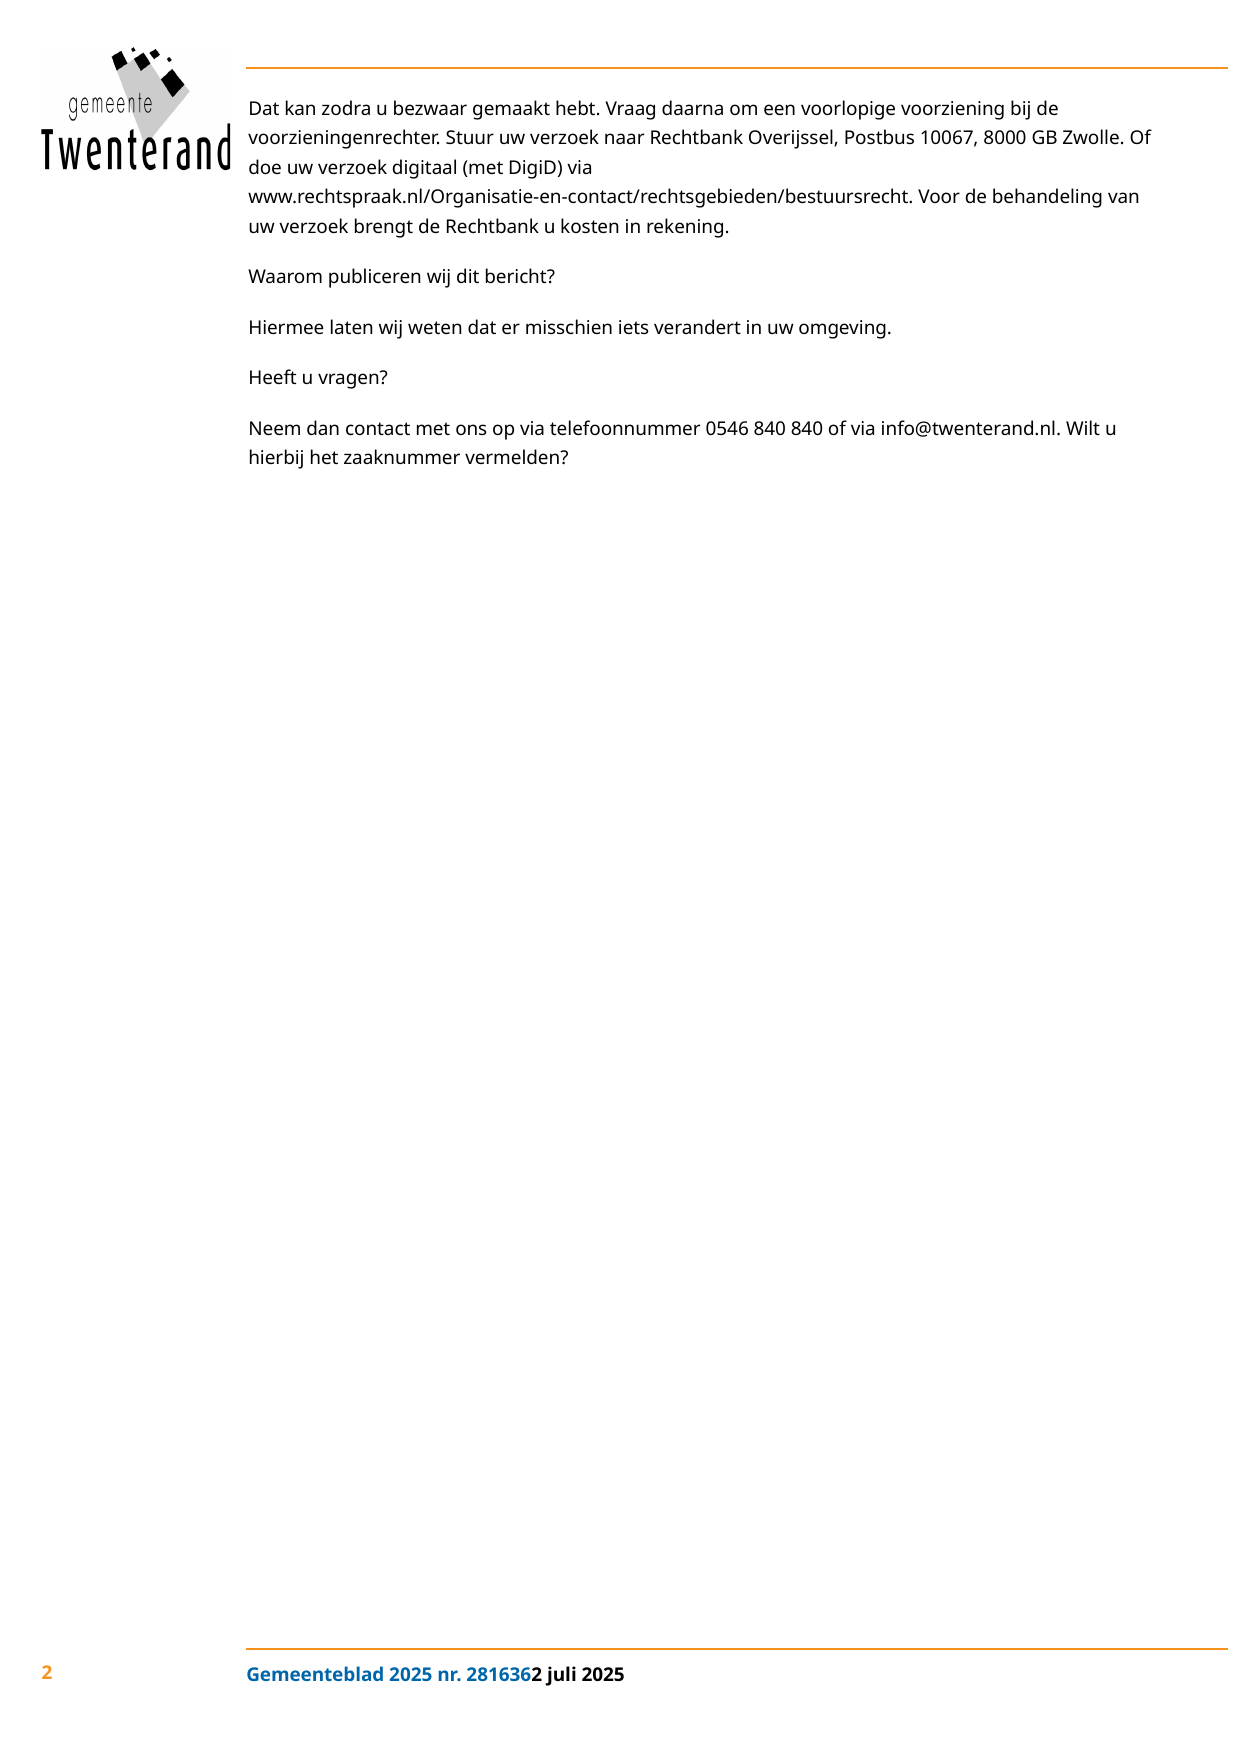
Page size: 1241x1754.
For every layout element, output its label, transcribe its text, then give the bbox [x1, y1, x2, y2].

text Dat kan zodra u bezwaar gemaakt hebt. Vraag daarna om een voorlopige voorziening bij de voorzieningenrechter. Stuur uw verzoek naar Rechtbank Overijssel, Postbus 10067, 8000 GB Zwolle. Of doe uw verzoek digitaal (met DigiD) via www.rechtspraak.nl/Organisatie-en-contact/rechtsgebieden/bestuursrecht. Voor de behandeling van uw verzoek brengt de Rechtbank u kosten in rekening. [248, 95, 1152, 239]
text Neem dan contact met ons op via telefoonnummer 0546 840 840 of via info@twenterand.nl. Wilt u hierbij het zaaknummer vermelden? [248, 415, 1152, 470]
picture [41, 47, 231, 172]
text Waarom publiceren wij dit bericht? [248, 263, 1152, 289]
text Heeft u vragen? [248, 364, 1152, 390]
text Hiermee laten wij weten dat er misschien iets verandert in uw omgeving. [248, 314, 1152, 340]
